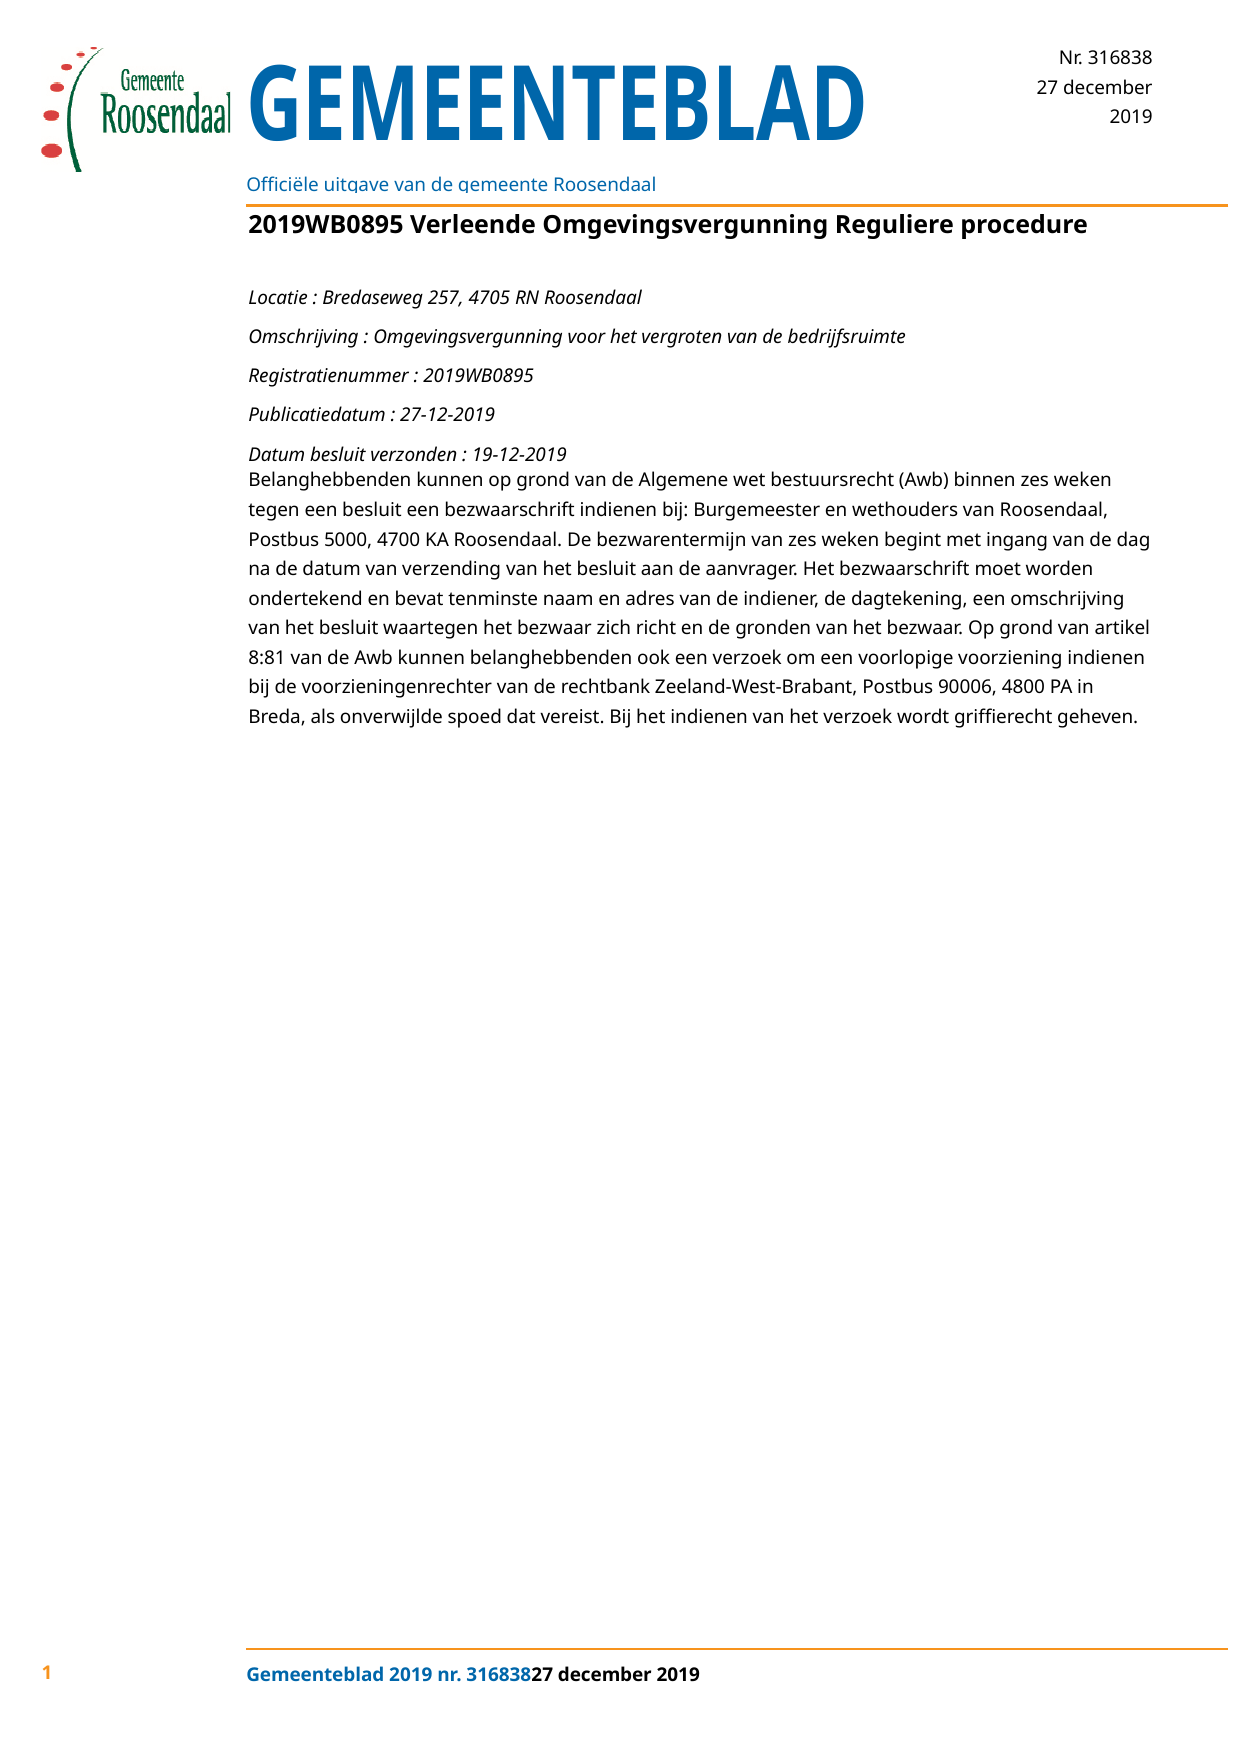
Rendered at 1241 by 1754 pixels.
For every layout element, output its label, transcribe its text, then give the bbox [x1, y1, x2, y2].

picture [41, 47, 231, 172]
text Locatie : Bredaseweg 257, 4705 RN Roosendaal [248, 284, 1152, 309]
text Publicatiedatum : 27-12-2019 [248, 402, 1152, 427]
text Belanghebbenden kunnen op grond van de Algemene wet bestuursrecht (Awb) binnen zes weken tegen een besluit een bezwaarschrift indienen bij: Burgemeester en wethouders van Roosendaal, Postbus 5000, 4700 KA Roosendaal. De bezwarentermijn van zes weken begint met ingang van de dag na de datum van verzending van het besluit aan de aanvrager. Het bezwaarschrift moet worden ondertekend en bevat tenminste naam en adres van de indiener, de dagtekening, een omschrijving van het besluit waartegen het bezwaar zich richt en de gronden van het bezwaar. Op grond van artikel 8:81 van de Awb kunnen belanghebbenden ook een verzoek om een voorlopige voorziening indienen bij de voorzieningenrechter van de rechtbank Zeeland-West-Brabant, Postbus 90006, 4800 PA in Breda, als onverwijlde spoed dat vereist. Bij het indienen van het verzoek wordt griffierecht geheven. [248, 467, 1152, 729]
text Registratienummer : 2019WB0895 [248, 362, 1152, 388]
text 2019WB0895 Verleende Omgevingsvergunning Reguliere procedure [248, 207, 1152, 241]
text Omschrijving : Omgevingsvergunning voor het vergroten van de bedrijfsruimte [248, 323, 1152, 349]
text Datum besluit verzonden : 19-12-2019 [248, 441, 1152, 467]
